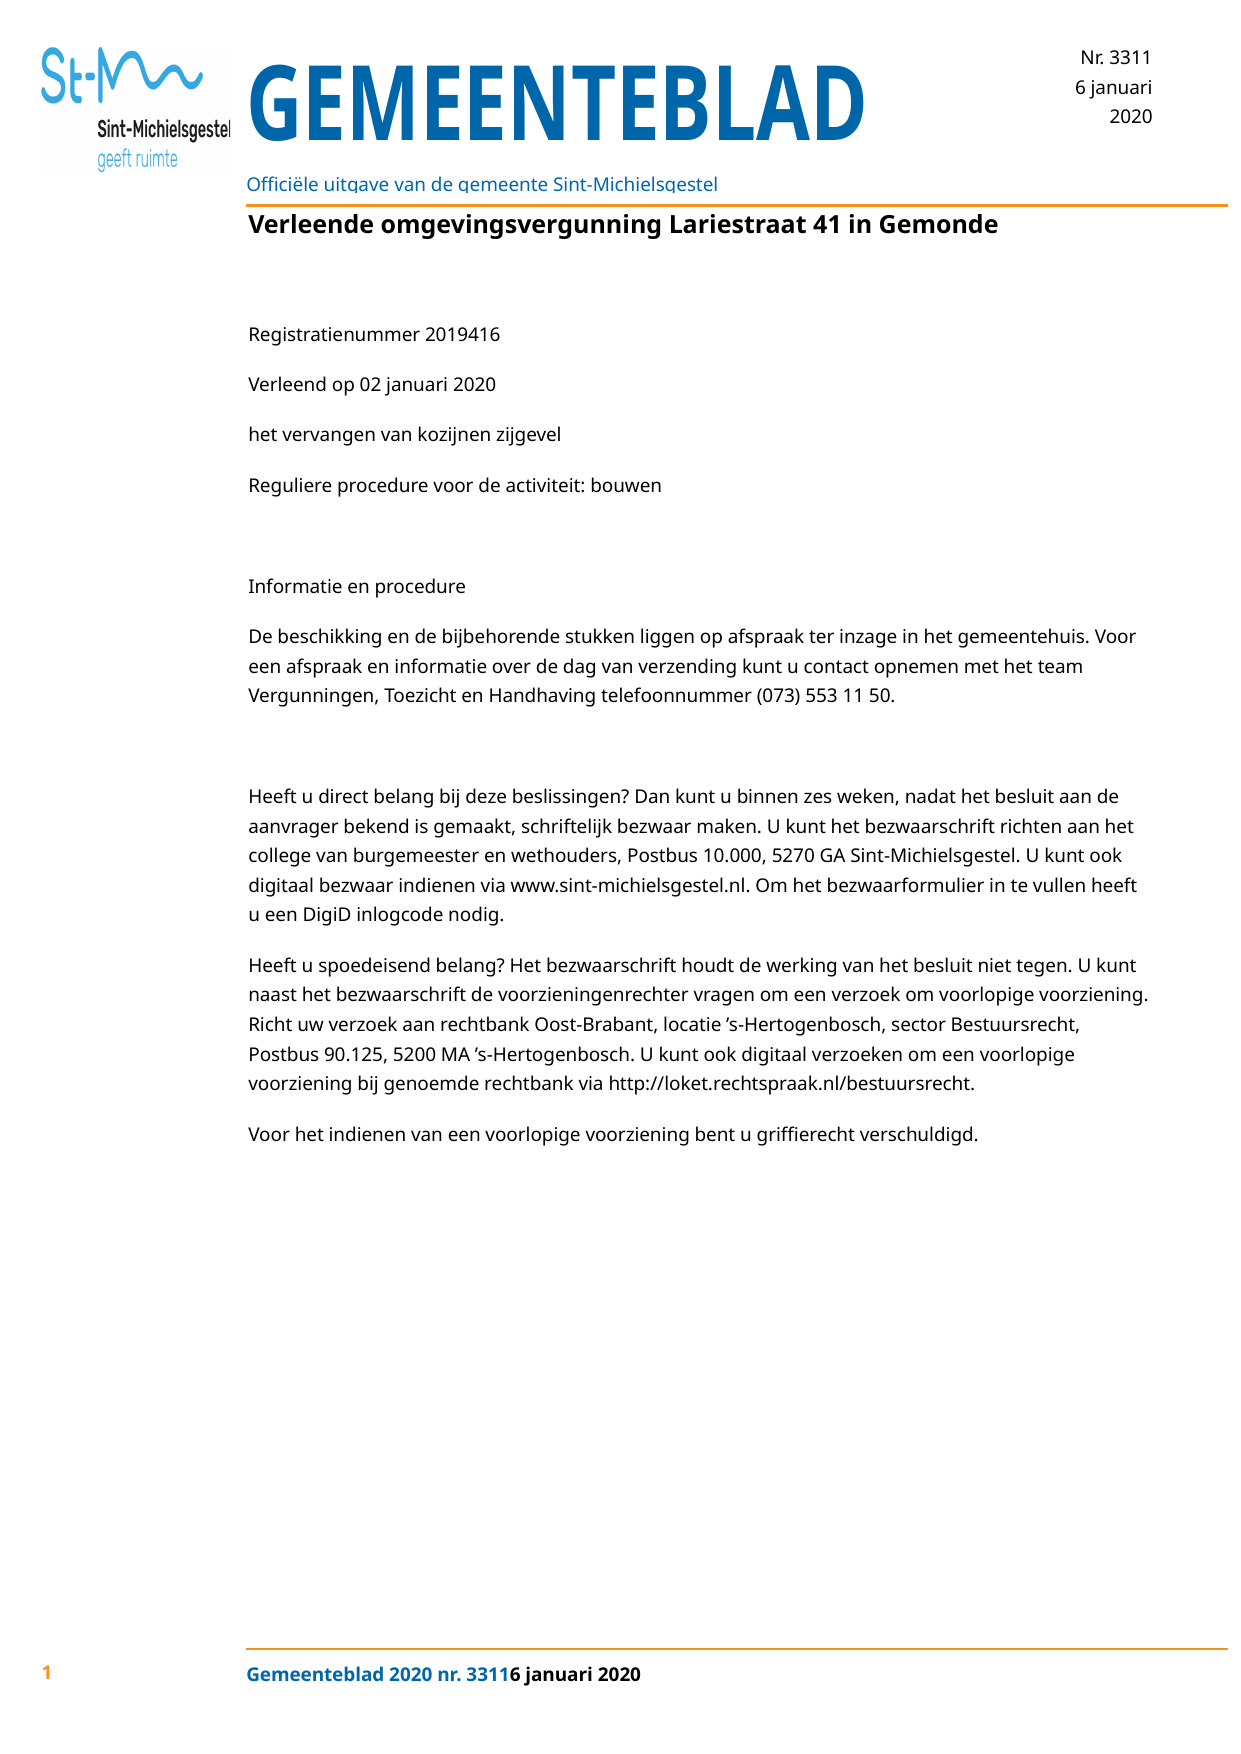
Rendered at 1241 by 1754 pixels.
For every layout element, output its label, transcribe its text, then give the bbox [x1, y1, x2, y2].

text Verleende omgevingsvergunning Lariestraat 41 in Gemonde [248, 207, 1152, 241]
text Heeft u spoedeisend belang? Het bezwaarschrift houdt de werking van het besluit niet tegen. U kunt naast het bezwaarschrift de voorzieningenrechter vragen om een verzoek om voorlopige voorziening. Richt uw verzoek aan rechtbank Oost-Brabant, locatie ’s-Hertogenbosch, sector Bestuursrecht, Postbus 90.125, 5200 MA ’s-Hertogenbosch. U kunt ook digitaal verzoeken om een voorlopige voorziening bij genoemde rechtbank via http://loket.rechtspraak.nl/bestuursrecht. [248, 952, 1152, 1096]
text Heeft u direct belang bij deze beslissingen? Dan kunt u binnen zes weken, nadat het besluit aan de aanvrager bekend is gemaakt, schriftelijk bezwaar maken. U kunt het bezwaarschrift richten aan het college van burgemeester en wethouders, Postbus 10.000, 5270 GA Sint-Michielsgestel. U kunt ook digitaal bezwaar indienen via www.sint-michielsgestel.nl. Om het bezwaarformulier in te vullen heeft u een DigiD inlogcode nodig. [248, 783, 1152, 927]
text het vervangen van kozijnen zijgevel [248, 422, 1152, 447]
text Voor het indienen van een voorlopige voorziening bent u griffierecht verschuldigd. [248, 1121, 1152, 1146]
text De beschikking en de bijbehorende stukken liggen op afspraak ter inzage in het gemeentehuis. Voor een afspraak en informatie over de dag van verzending kunt u contact opnemen met het team Vergunningen, Toezicht en Handhaving telefoonnummer (073) 553 11 50. [248, 623, 1152, 708]
picture [41, 47, 231, 172]
text Verleend op 02 januari 2020 [248, 371, 1152, 397]
text Registratienummer 2019416 [248, 321, 1152, 346]
text Reguliere procedure voor de activiteit: bouwen [248, 472, 1152, 498]
text Informatie en procedure [248, 573, 1152, 598]
